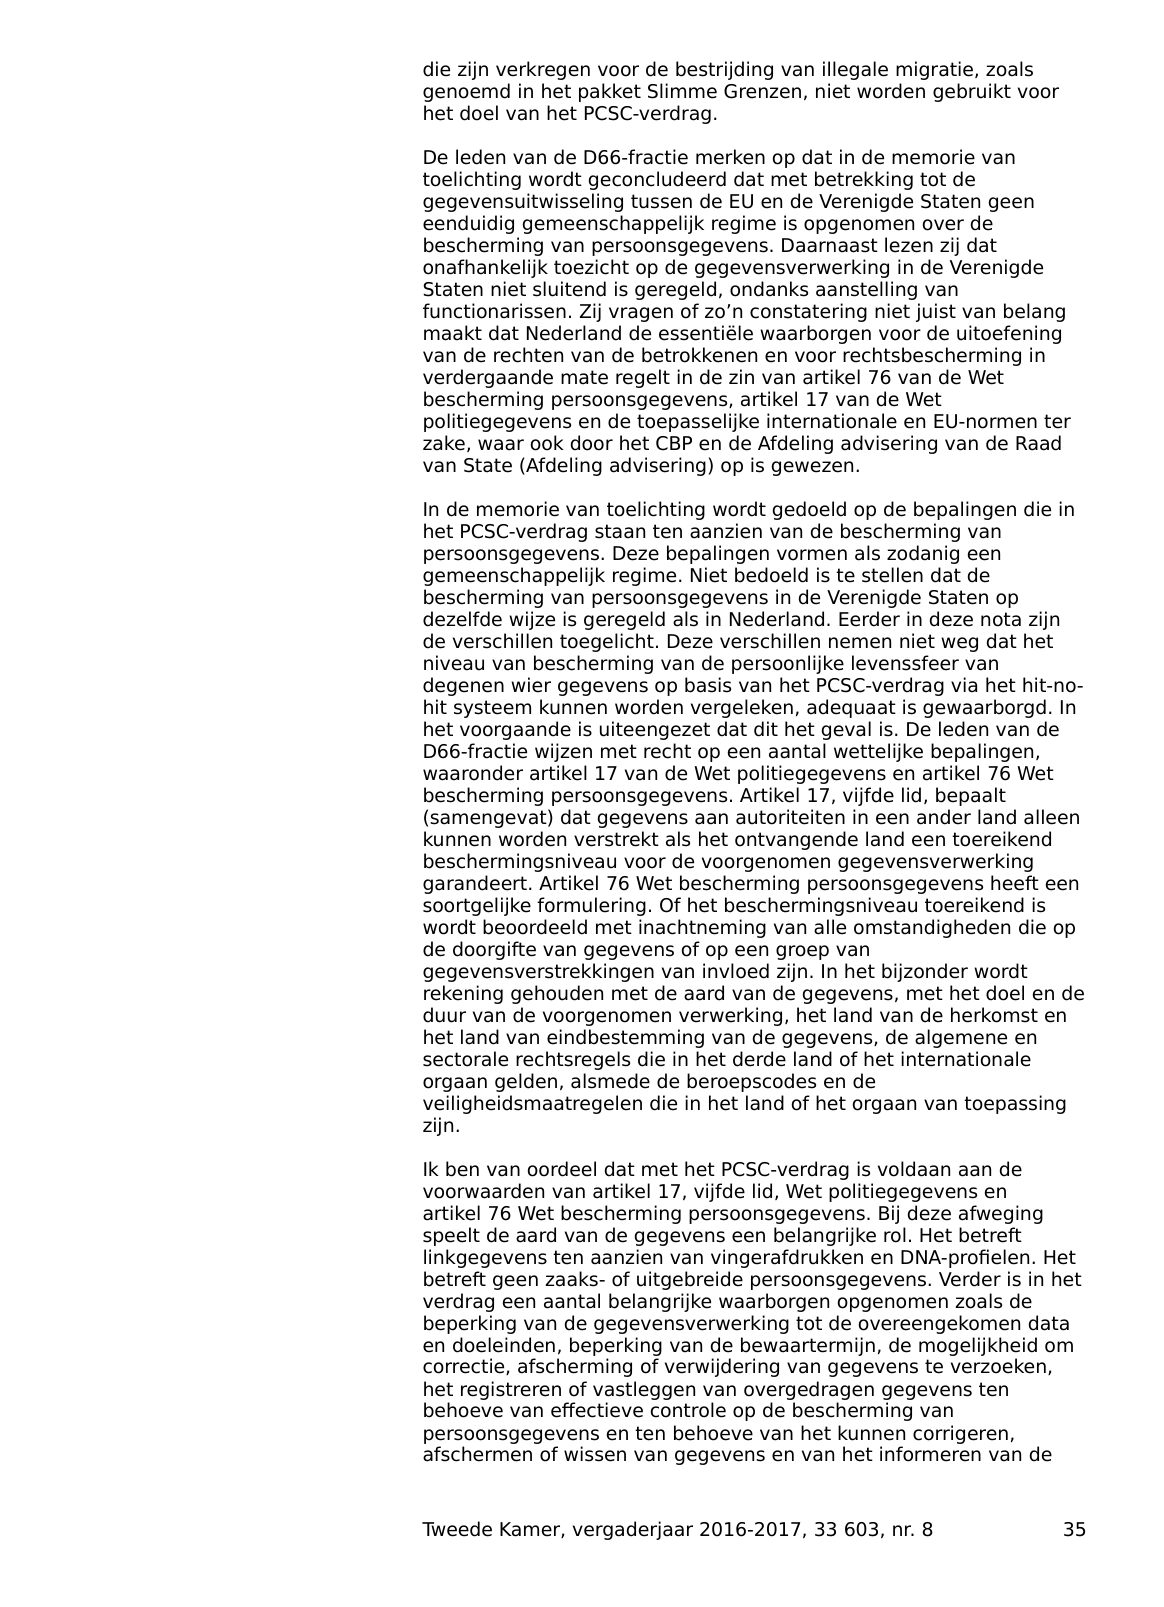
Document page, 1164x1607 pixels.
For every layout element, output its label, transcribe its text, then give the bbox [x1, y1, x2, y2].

text die zijn verkregen voor de bestrijding van illegale migratie, zoals genoemd in het pakket Slimme Grenzen, niet worden gebruikt voor het doel van het PCSC-verdrag. [422, 59, 1087, 125]
text Ik ben van oordeel dat met het PCSC-verdrag is voldaan aan de voorwaarden van artikel 17, vijfde lid, Wet politiegegevens en artikel 76 Wet bescherming persoonsgegevens. Bij deze afweging speelt de aard van de gegevens een belangrijke rol. Het betreft linkgegevens ten aanzien van vingerafdrukken en DNA-profielen. Het betreft geen zaaks- of uitgebreide persoonsgegevens. Verder is in het verdrag een aantal belangrijke waarborgen opgenomen zoals de beperking van de gegevensverwerking tot de overeengekomen data en doeleinden, beperking van de bewaartermijn, de mogelijkheid om correctie, afscherming of verwijdering van gegevens te verzoeken, het registreren of vastleggen van overgedragen gegevens ten behoeve van effectieve controle op de bescherming van persoonsgegevens en ten behoeve van het kunnen corrigeren, afschermen of wissen van gegevens en van het informeren van de [422, 1159, 1087, 1466]
text In de memorie van toelichting wordt gedoeld op de bepalingen die in het PCSC-verdrag staan ten aanzien van de bescherming van persoonsgegevens. Deze bepalingen vormen als zodanig een gemeenschappelijk regime. Niet bedoeld is te stellen dat de bescherming van persoonsgegevens in de Verenigde Staten op dezelfde wijze is geregeld als in Nederland. Eerder in deze nota zijn de verschillen toegelicht. Deze verschillen nemen niet weg dat het niveau van bescherming van de persoonlijke levenssfeer van degenen wier gegevens op basis van het PCSC-verdrag via het hit-no-hit systeem kunnen worden vergeleken, adequaat is gewaarborgd. In het voorgaande is uiteengezet dat dit het geval is. De leden van de D66-fractie wijzen met recht op een aantal wettelijke bepalingen, waaronder artikel 17 van de Wet politiegegevens en artikel 76 Wet bescherming persoonsgegevens. Artikel 17, vijfde lid, bepaalt (samengevat) dat gegevens aan autoriteiten in een ander land alleen kunnen worden verstrekt als het ontvangende land een toereikend beschermingsniveau voor de voorgenomen gegevensverwerking garandeert. Artikel 76 Wet bescherming persoonsgegevens heeft een soortgelijke formulering. Of het beschermingsniveau toereikend is wordt beoordeeld met inachtneming van alle omstandigheden die op de doorgifte van gegevens of op een groep van gegevensverstrekkingen van invloed zijn. In het bijzonder wordt rekening gehouden met de aard van de gegevens, met het doel en de duur van de voorgenomen verwerking, het land van de herkomst en het land van eindbestemming van de gegevens, de algemene en sectorale rechtsregels die in het derde land of het internationale orgaan gelden, alsmede de beroepscodes en de veiligheidsmaatregelen die in het land of het orgaan van toepassing zijn. [422, 499, 1087, 1136]
text De leden van de D66-fractie merken op dat in de memorie van toelichting wordt geconcludeerd dat met betrekking tot de gegevensuitwisseling tussen de EU en de Verenigde Staten geen eenduidig gemeenschappelijk regime is opgenomen over de bescherming van persoonsgegevens. Daarnaast lezen zij dat onafhankelijk toezicht op de gegevensverwerking in de Verenigde Staten niet sluitend is geregeld, ondanks aanstelling van functionarissen. Zij vragen of zo’n constatering niet juist van belang maakt dat Nederland de essentiële waarborgen voor de uitoefening van de rechten van de betrokkenen en voor rechtsbescherming in verdergaande mate regelt in de zin van artikel 76 van de Wet bescherming persoonsgegevens, artikel 17 van de Wet politiegegevens en de toepasselijke internationale en EU-normen ter zake, waar ook door het CBP en de Afdeling advisering van de Raad van State (Afdeling advisering) op is gewezen. [422, 147, 1087, 477]
